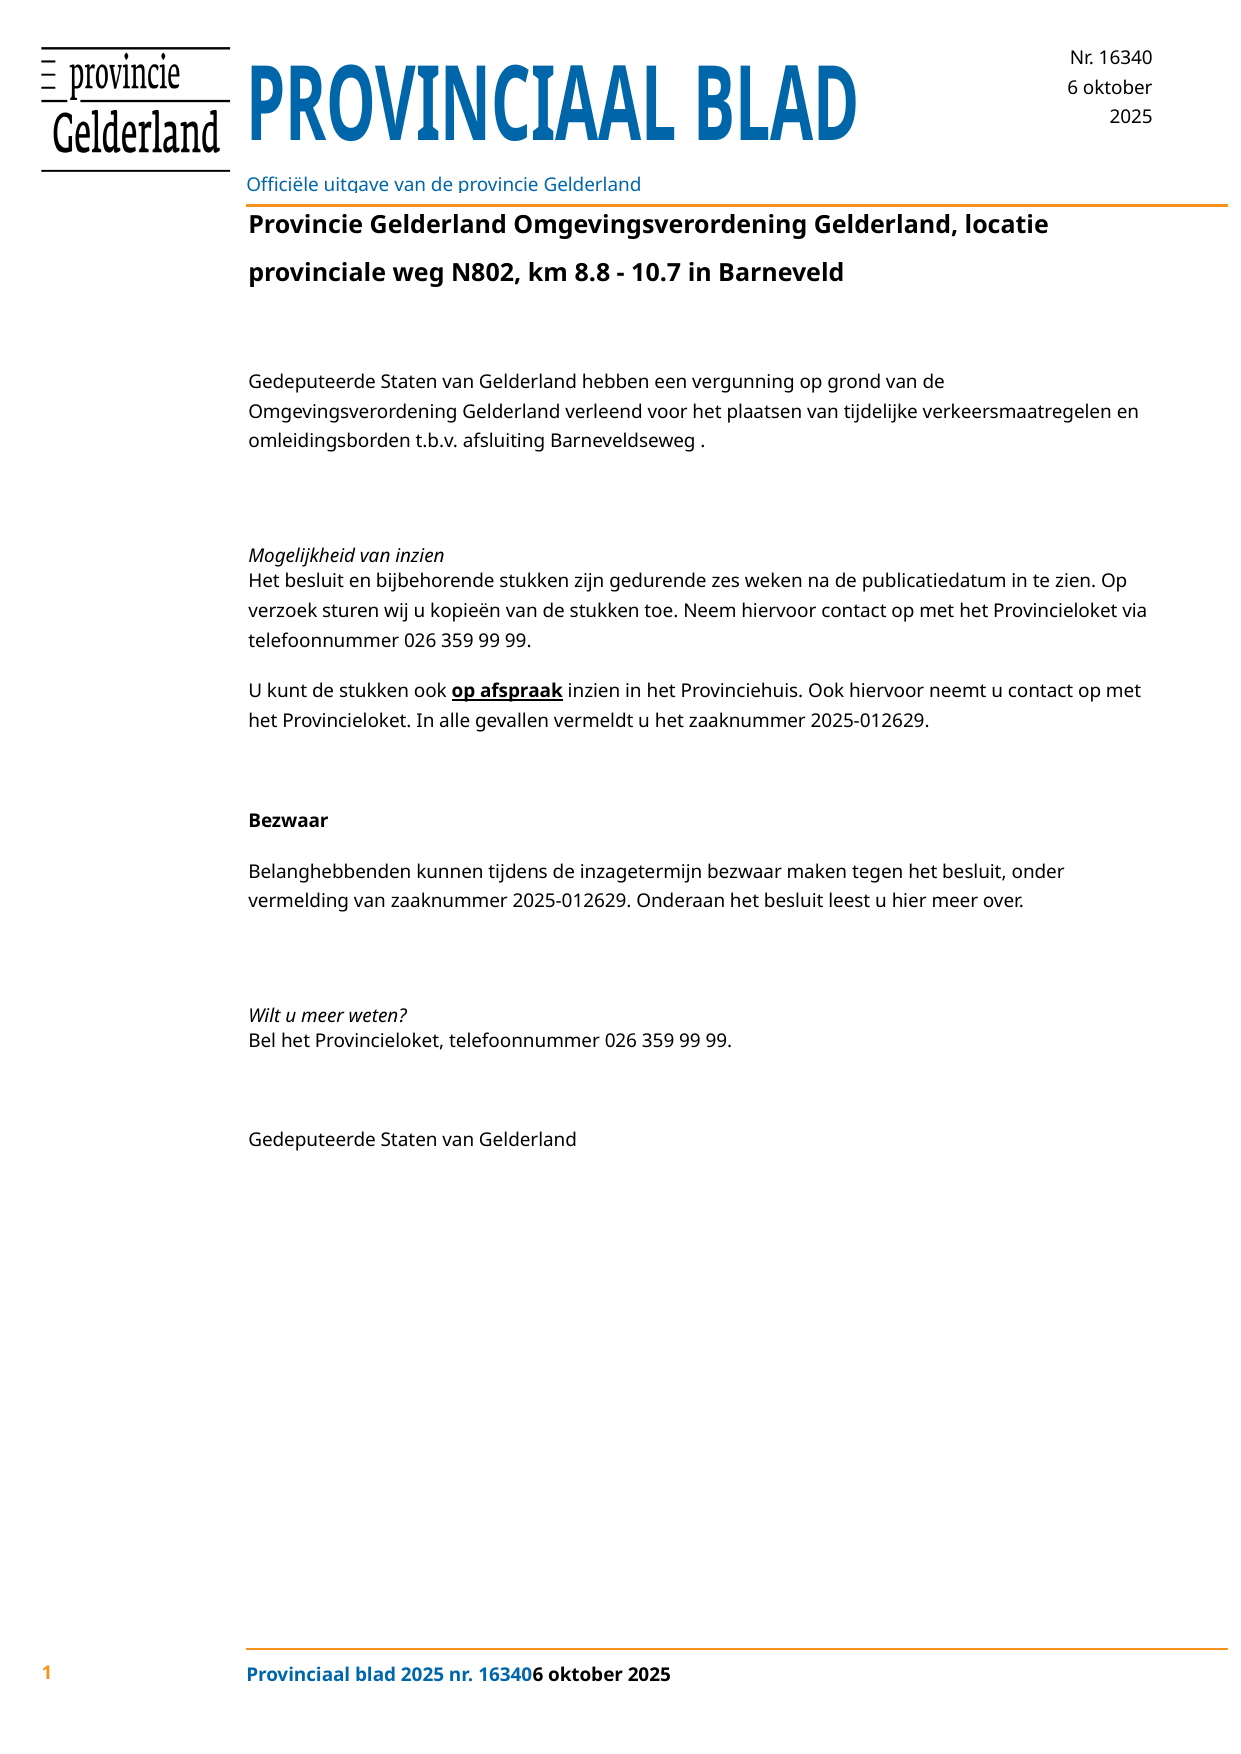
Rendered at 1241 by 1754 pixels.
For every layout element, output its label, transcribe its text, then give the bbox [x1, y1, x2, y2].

picture [41, 47, 231, 172]
text Bezwaar [248, 808, 1152, 833]
text U kunt de stukken ook op afspraak inzien in het Provinciehuis. Ook hiervoor neemt u contact op met het Provincieloket. In alle gevallen vermeldt u het zaaknummer 2025-012629. [248, 677, 1152, 732]
text Wilt u meer weten? [248, 1002, 1152, 1028]
text Gedeputeerde Staten van Gelderland hebben een vergunning op grond van de Omgevingsverordening Gelderland verleend voor het plaatsen van tijdelijke verkeersmaatregelen en omleidingsborden t.b.v. afsluiting Barneveldseweg . [248, 368, 1152, 453]
text Mogelijkheid van inzien [248, 542, 1152, 568]
text Het besluit en bijbehorende stukken zijn gedurende zes weken na de publicatiedatum in te zien. Op verzoek sturen wij u kopieën van de stukken toe. Neem hiervoor contact op met het Provincieloket via telefoonnummer 026 359 99 99. [248, 568, 1152, 652]
text Provincie Gelderland Omgevingsverordening Gelderland, locatie provinciale weg N802, km 8.8 - 10.7 in Barneveld [248, 207, 1152, 288]
text Gedeputeerde Staten van Gelderland [248, 1126, 1152, 1152]
text Belanghebbenden kunnen tijdens de inzagetermijn bezwaar maken tegen het besluit, onder vermelding van zaaknummer 2025-012629. Onderaan het besluit leest u hier meer over. [248, 858, 1152, 913]
text Bel het Provincieloket, telefoonnummer 026 359 99 99. [248, 1028, 1152, 1053]
